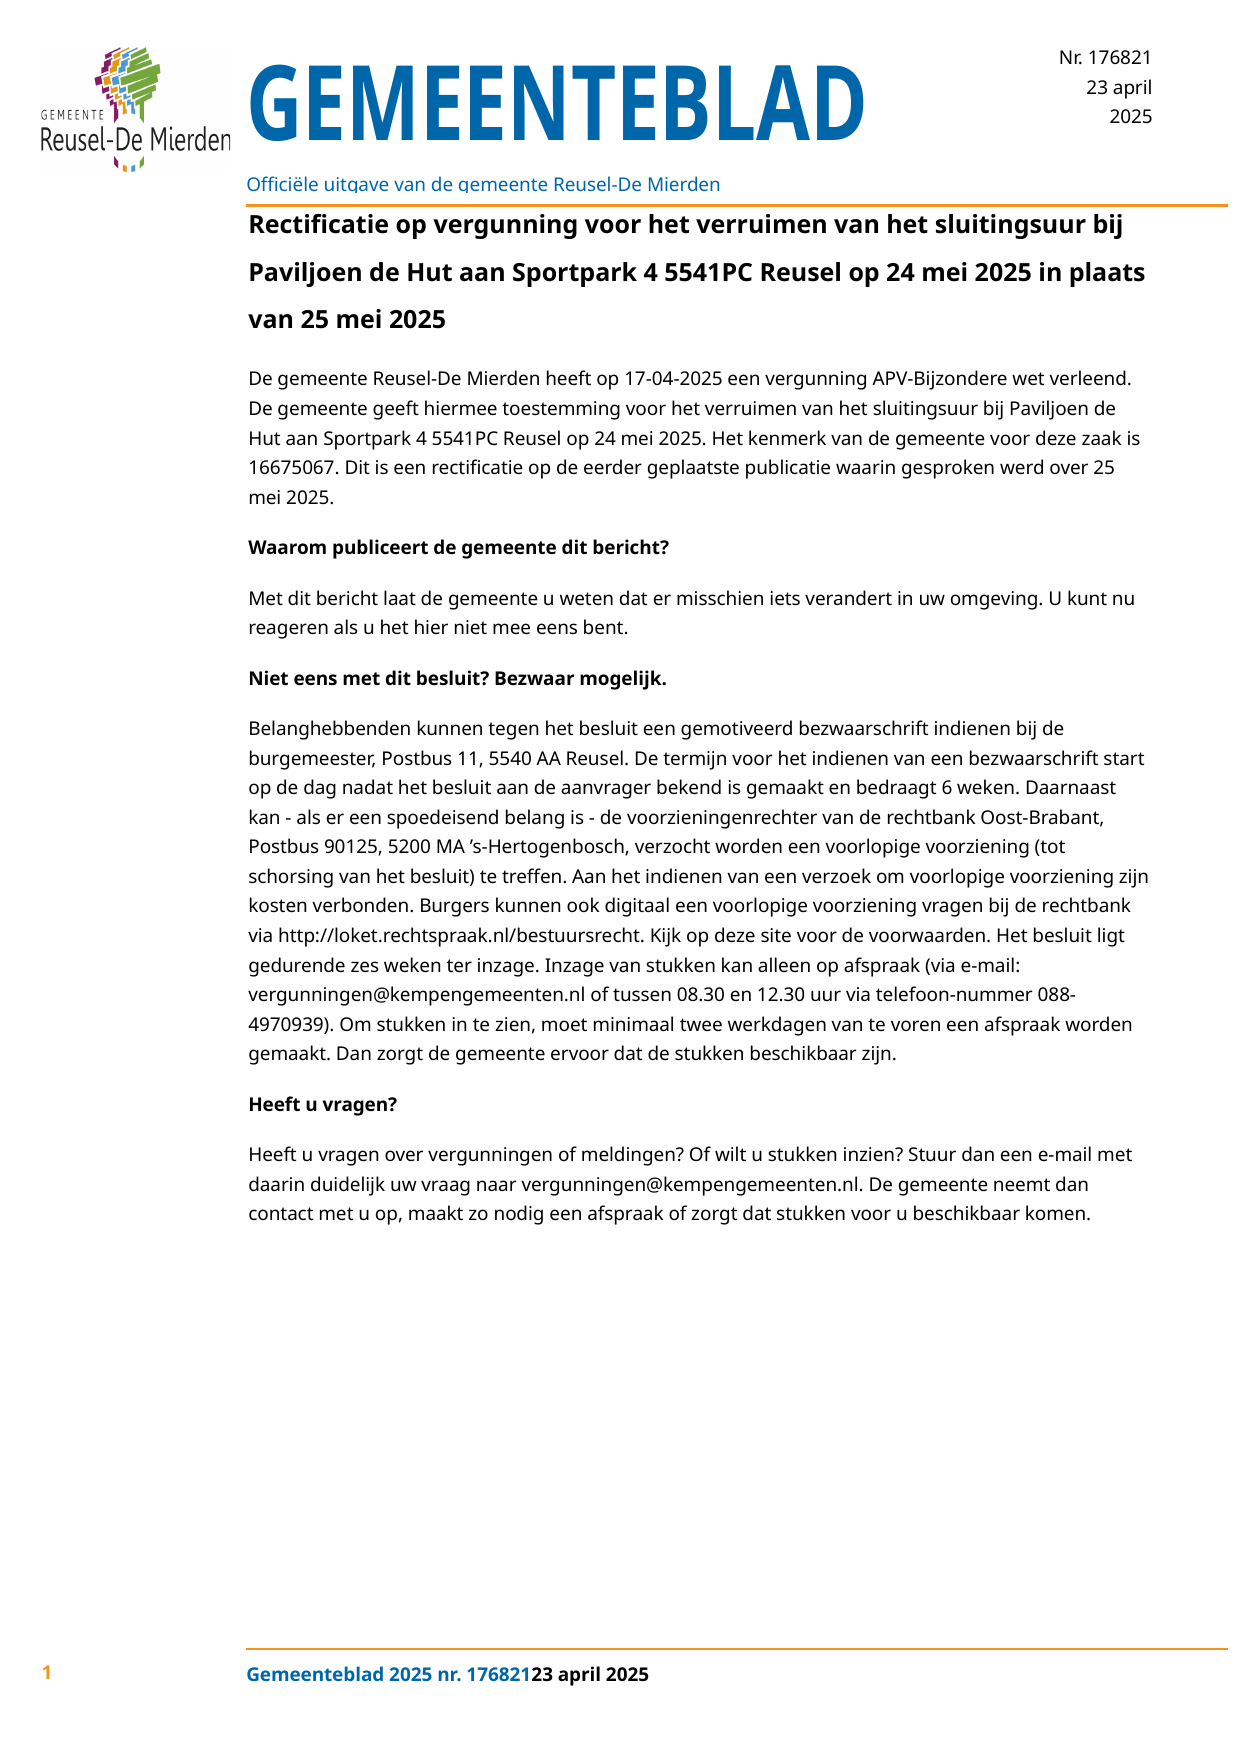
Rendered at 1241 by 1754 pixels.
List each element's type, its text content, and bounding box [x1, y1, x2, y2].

text Met dit bericht laat de gemeente u weten dat er misschien iets verandert in uw omgeving. U kunt nu reageren als u het hier niet mee eens bent. [248, 585, 1152, 640]
text Heeft u vragen? [248, 1091, 1152, 1117]
text De gemeente Reusel-De Mierden heeft op 17-04-2025 een vergunning APV-Bijzondere wet verleend. De gemeente geeft hiermee toestemming voor het verruimen van het sluitingsuur bij Paviljoen de Hut aan Sportpark 4 5541PC Reusel op 24 mei 2025. Het kenmerk van de gemeente voor deze zaak is 16675067. Dit is een rectificatie op de eerder geplaatste publicatie waarin gesproken werd over 25 mei 2025. [248, 366, 1152, 509]
text Waarom publiceert de gemeente dit bericht? [248, 534, 1152, 560]
picture [41, 47, 231, 172]
text Niet eens met dit besluit? Bezwaar mogelijk. [248, 665, 1152, 690]
text Rectificatie op vergunning voor het verruimen van het sluitingsuur bij Paviljoen de Hut aan Sportpark 4 5541PC Reusel op 24 mei 2025 in plaats van 25 mei 2025 [248, 207, 1152, 336]
text Heeft u vragen over vergunningen of meldingen? Of wilt u stukken inzien? Stuur dan een e-mail met daarin duidelijk uw vraag naar vergunningen@kempengemeenten.nl. De gemeente neemt dan contact met u op, maakt zo nodig een afspraak of zorgt dat stukken voor u beschikbaar komen. [248, 1141, 1152, 1226]
text Belanghebbenden kunnen tegen het besluit een gemotiveerd bezwaarschrift indienen bij de burgemeester, Postbus 11, 5540 AA Reusel. De termijn voor het indienen van een bezwaarschrift start op de dag nadat het besluit aan de aanvrager bekend is gemaakt en bedraagt 6 weken. Daarnaast kan - als er een spoedeisend belang is - de voorzieningenrechter van de rechtbank Oost-Brabant, Postbus 90125, 5200 MA ’s-Hertogenbosch, verzocht worden een voorlopige voorziening (tot schorsing van het besluit) te treffen. Aan het indienen van een verzoek om voorlopige voorziening zijn kosten verbonden. Burgers kunnen ook digitaal een voorlopige voorziening vragen bij de rechtbank via http://loket.rechtspraak.nl/bestuursrecht. Kijk op deze site voor de voorwaarden. Het besluit ligt gedurende zes weken ter inzage. Inzage van stukken kan alleen op afspraak (via e-mail: vergunningen@kempengemeenten.nl of tussen 08.30 en 12.30 uur via telefoon-nummer 088-4970939). Om stukken in te zien, moet minimaal twee werkdagen van te voren een afspraak worden gemaakt. Dan zorgt de gemeente ervoor dat de stukken beschikbaar zijn. [248, 715, 1152, 1066]
